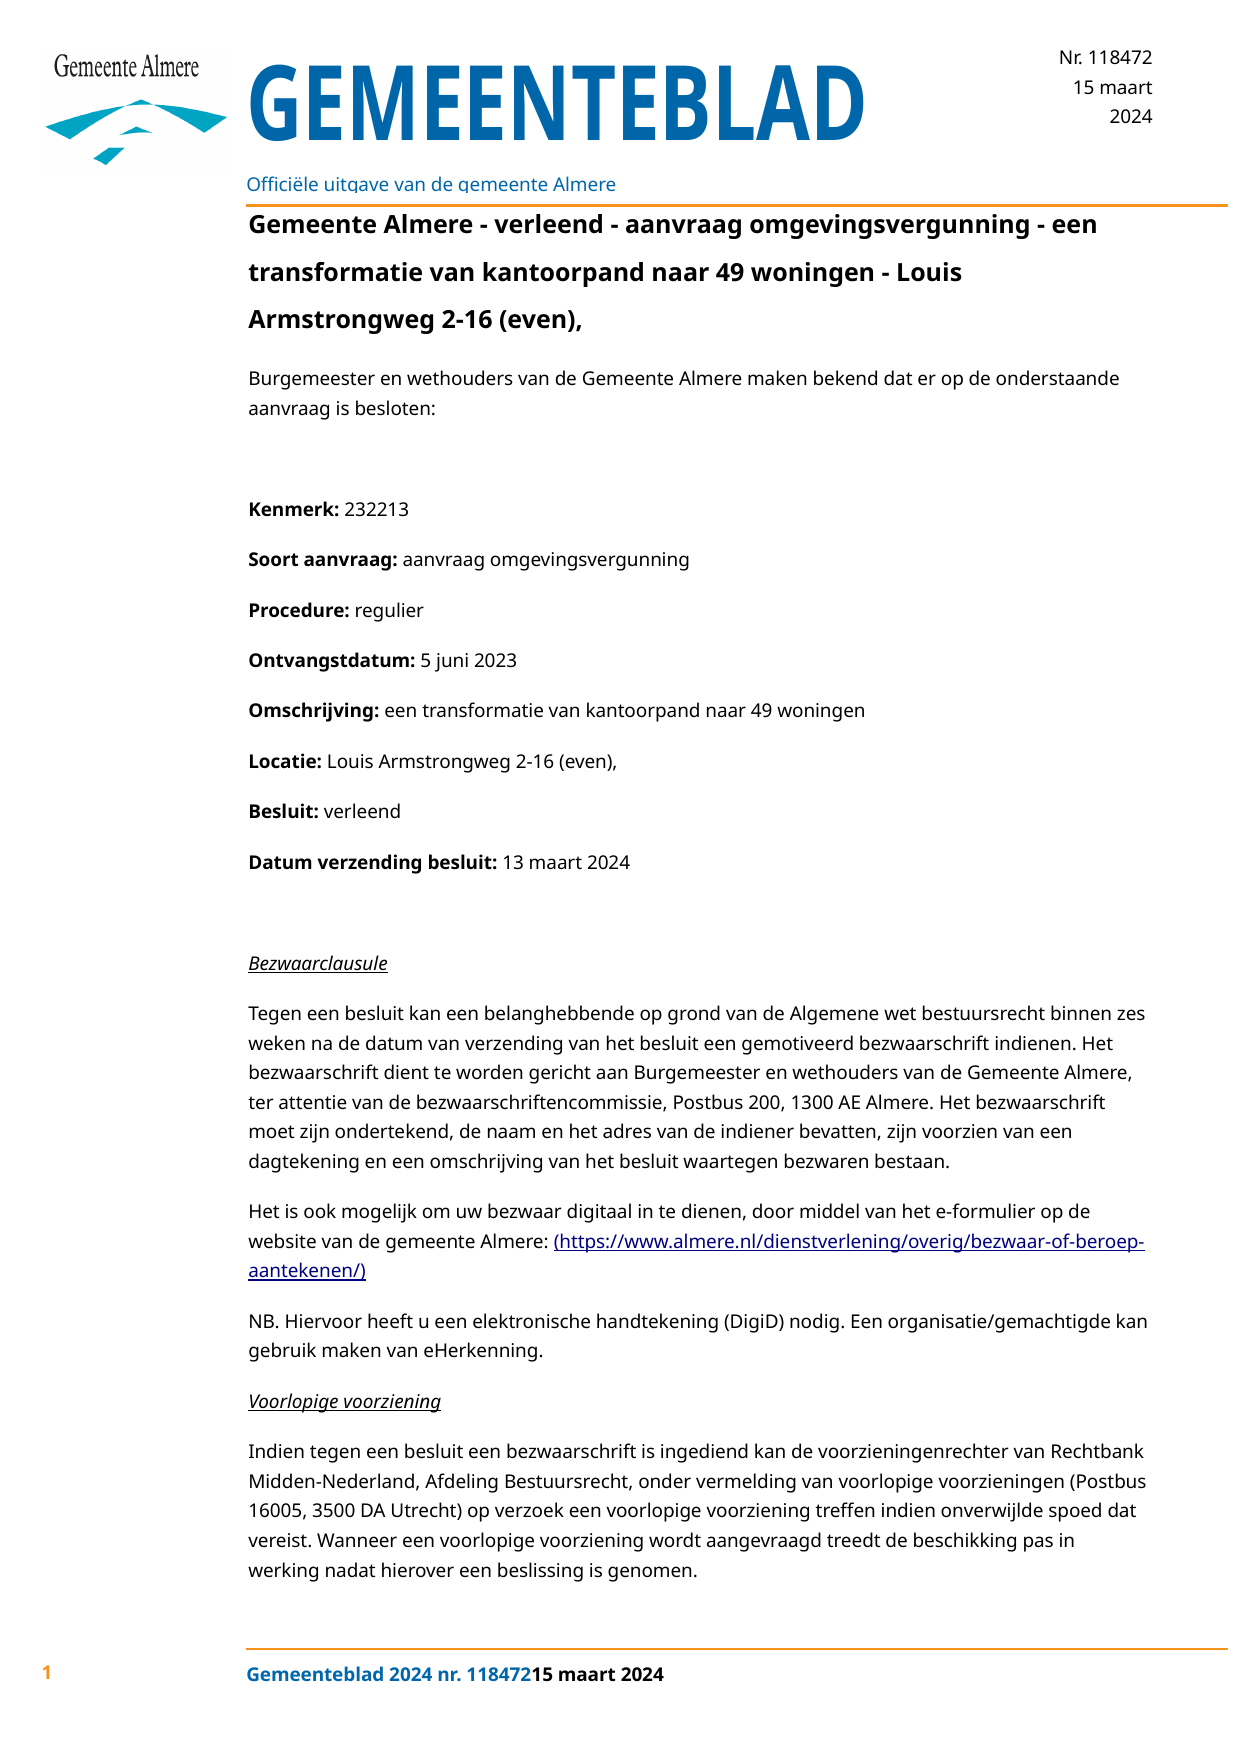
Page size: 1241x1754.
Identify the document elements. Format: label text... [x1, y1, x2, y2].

text Voorlopige voorziening [248, 1388, 1152, 1414]
text Burgemeester en wethouders van de Gemeente Almere maken bekend dat er op de onderstaande aanvraag is besloten: [248, 366, 1152, 421]
text Locatie: Louis Armstrongweg 2-16 (even), [248, 748, 1152, 774]
text Tegen een besluit kan een belanghebbende op grond van de Algemene wet bestuursrecht binnen zes weken na de datum van verzending van het besluit een gemotiveerd bezwaarschrift indienen. Het bezwaarschrift dient te worden gericht aan Burgemeester en wethouders van de Gemeente Almere, ter attentie van de bezwaarschriftencommissie, Postbus 200, 1300 AE Almere. Het bezwaarschrift moet zijn ondertekend, de naam en het adres van de indiener bevatten, zijn voorzien van een dagtekening en een omschrijving van het besluit waartegen bezwaren bestaan. [248, 1000, 1152, 1174]
text Procedure: regulier [248, 597, 1152, 622]
text Indien tegen een besluit een bezwaarschrift is ingediend kan de voorzieningenrechter van Rechtbank Midden-Nederland, Afdeling Bestuursrecht, onder vermelding van voorlopige voorzieningen (Postbus 16005, 3500 DA Utrecht) op verzoek een voorlopige voorziening treffen indien onverwijlde spoed dat vereist. Wanneer een voorlopige voorziening wordt aangevraagd treedt de beschikking pas in werking nadat hierover een beslissing is genomen. [248, 1438, 1152, 1582]
text NB. Hiervoor heeft u een elektronische handtekening (DigiD) nodig. Een organisatie/gemachtigde kan gebruik maken van eHerkenning. [248, 1308, 1152, 1363]
picture [41, 47, 231, 172]
text Ontvangstdatum: 5 juni 2023 [248, 647, 1152, 673]
text Gemeente Almere - verleend - aanvraag omgevingsvergunning - een transformatie van kantoorpand naar 49 woningen - Louis Armstrongweg 2-16 (even), [248, 207, 1152, 336]
text Omschrijving: een transformatie van kantoorpand naar 49 woningen [248, 698, 1152, 723]
text Kenmerk: 232213 [248, 496, 1152, 522]
text Het is ook mogelijk om uw bezwaar digitaal in te dienen, door middel van het e-formulier op de website van de gemeente Almere: (https://www.almere.nl/dienstverlening/overig/bezwaar-of-beroep-aantekenen/) [248, 1198, 1152, 1283]
text Soort aanvraag: aanvraag omgevingsvergunning [248, 546, 1152, 572]
text Bezwaarclausule [248, 950, 1152, 975]
text Besluit: verleend [248, 798, 1152, 824]
text Datum verzending besluit: 13 maart 2024 [248, 849, 1152, 874]
